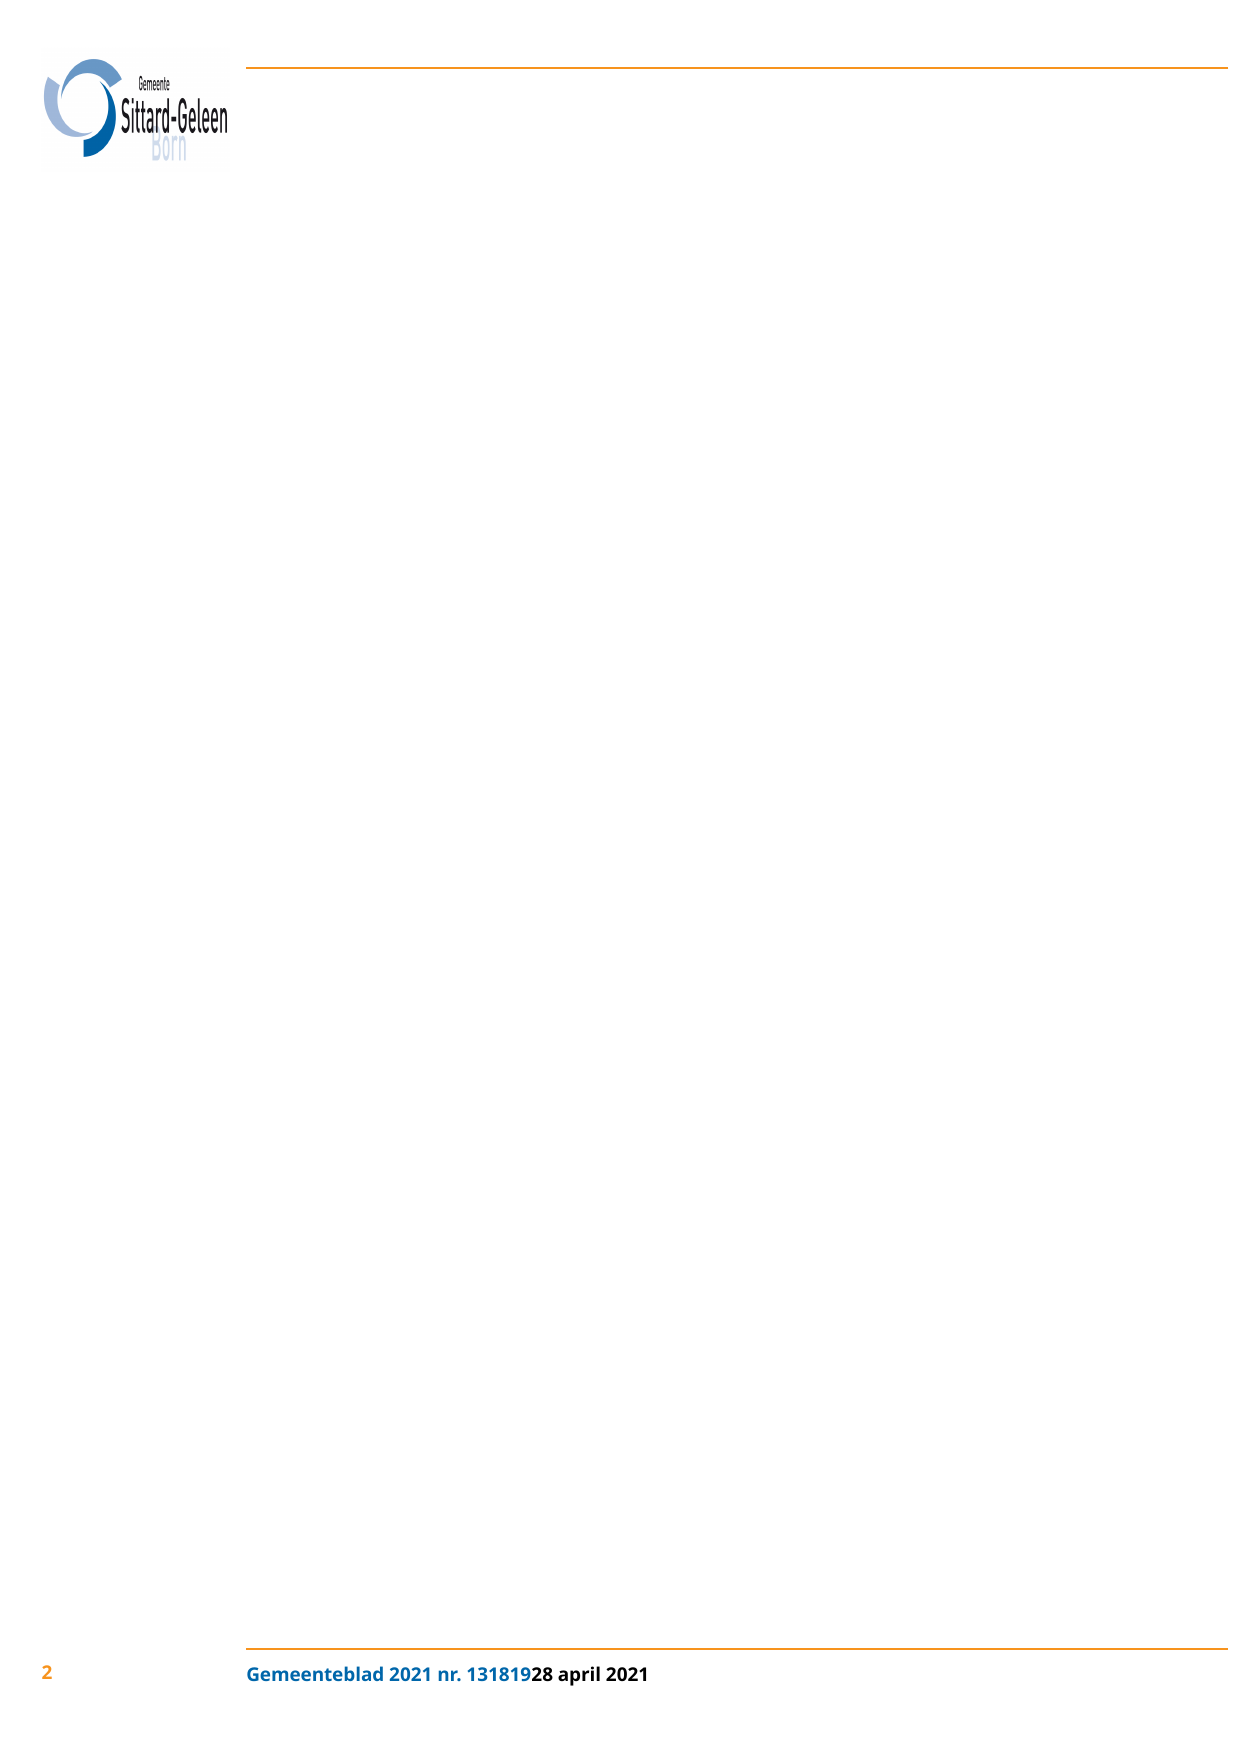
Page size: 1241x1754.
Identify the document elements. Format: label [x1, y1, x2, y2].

picture [41, 47, 231, 172]
